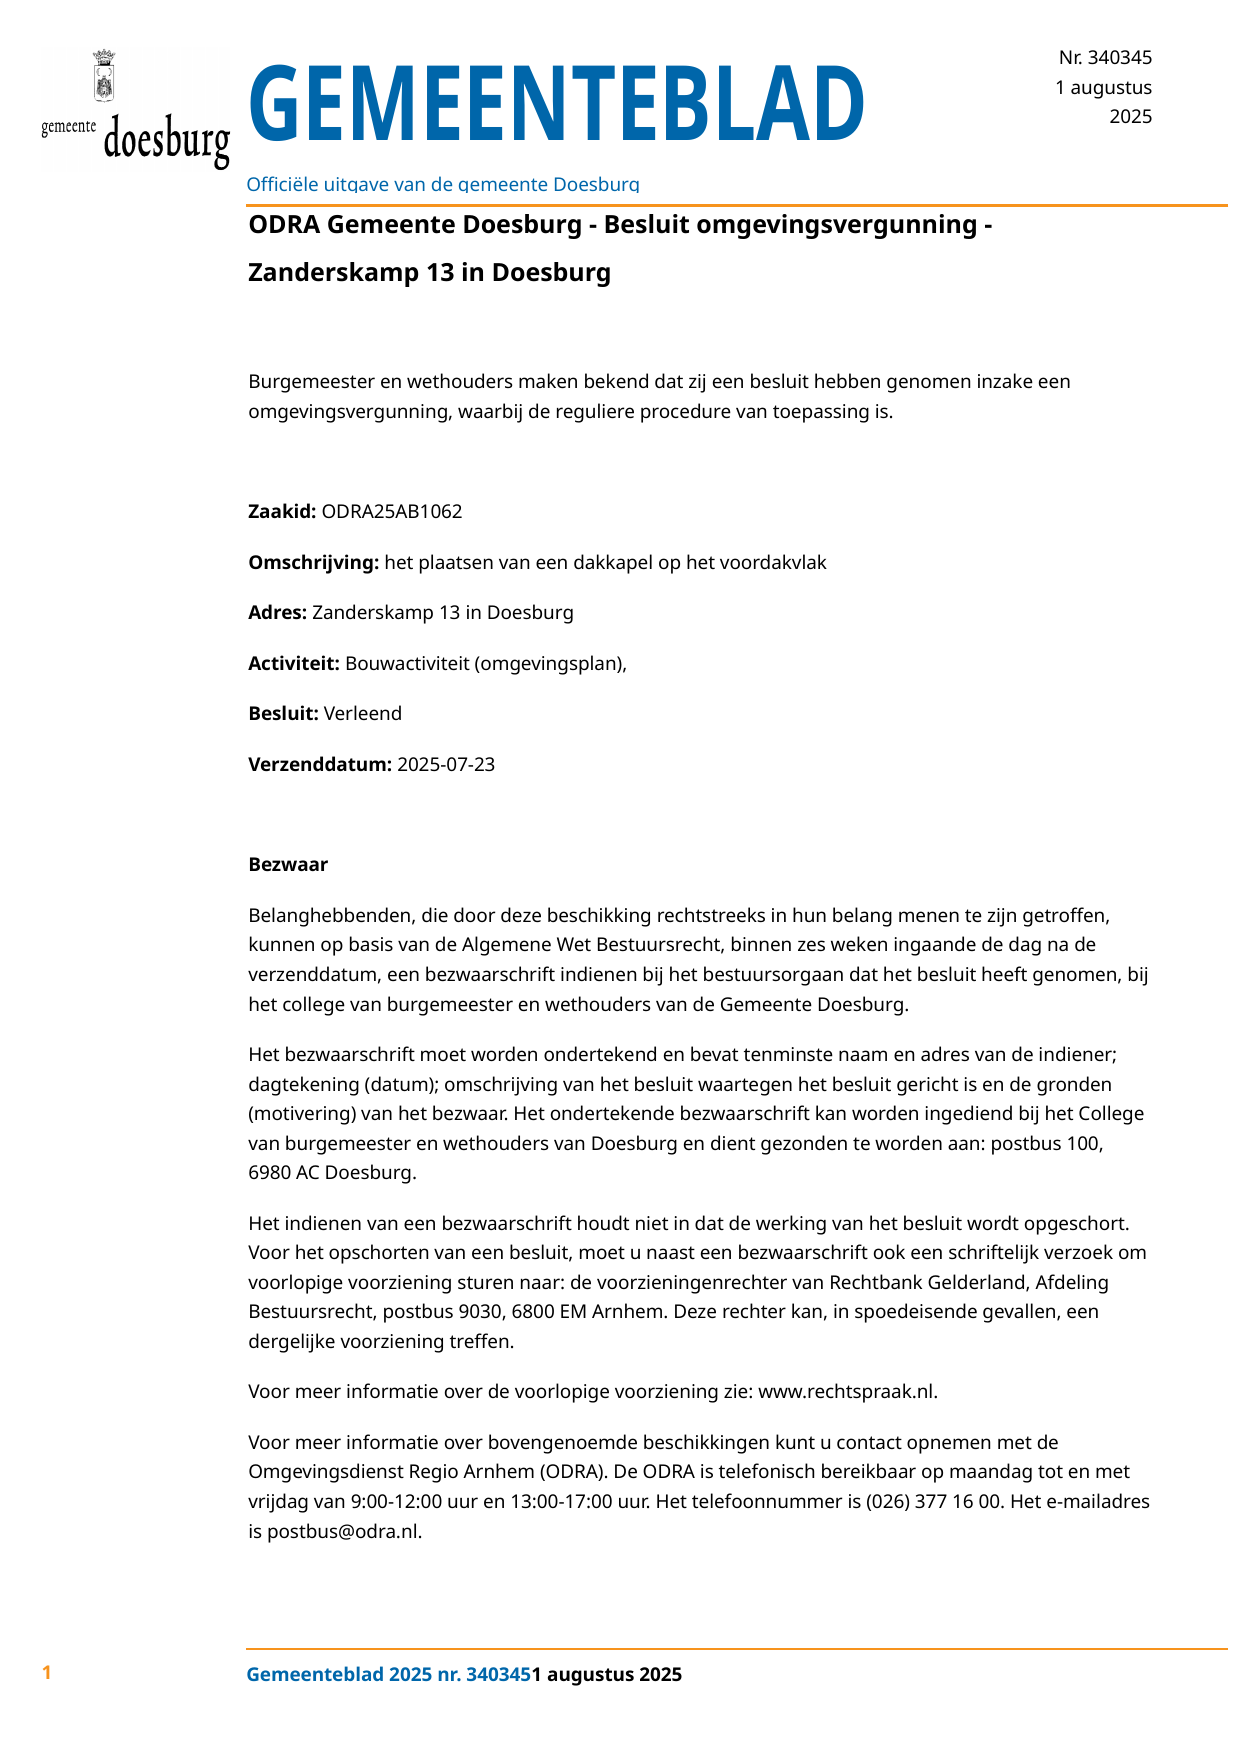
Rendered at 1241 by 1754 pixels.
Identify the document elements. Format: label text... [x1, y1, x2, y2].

text Activiteit: Bouwactiviteit (omgevingsplan), [248, 650, 1152, 676]
text Het indienen van een bezwaarschrift houdt niet in dat de werking van het besluit wordt opgeschort. Voor het opschorten van een besluit, moet u naast een bezwaarschrift ook een schriftelijk verzoek om voorlopige voorziening sturen naar: de voorzieningenrechter van Rechtbank Gelderland, Afdeling Bestuursrecht, postbus 9030, 6800 EM Arnhem. Deze rechter kan, in spoedeisende gevallen, een dergelijke voorziening treffen. [248, 1210, 1152, 1354]
text Adres: Zanderskamp 13 in Doesburg [248, 599, 1152, 625]
text Zaakid: ODRA25AB1062 [248, 499, 1152, 524]
text ODRA Gemeente Doesburg - Besluit omgevingsvergunning - Zanderskamp 13 in Doesburg [248, 207, 1152, 288]
text Voor meer informatie over bovengenoemde beschikkingen kunt u contact opnemen met de Omgevingsdienst Regio Arnhem (ODRA). De ODRA is telefonisch bereikbaar op maandag tot en met vrijdag van 9:00-12:00 uur en 13:00-17:00 uur. Het telefoonnummer is (026) 377 16 00. Het e-mailadres is postbus@odra.nl. [248, 1429, 1152, 1544]
text Voor meer informatie over de voorlopige voorziening zie: www.rechtspraak.nl. [248, 1379, 1152, 1404]
text Verzenddatum: 2025-07-23 [248, 751, 1152, 777]
text Belanghebbenden, die door deze beschikking rechtstreeks in hun belang menen te zijn getroffen, kunnen op basis van de Algemene Wet Bestuursrecht, binnen zes weken ingaande de dag na de verzenddatum, een bezwaarschrift indienen bij het bestuursorgaan dat het besluit heeft genomen, bij het college van burgemeester en wethouders van de Gemeente Doesburg. [248, 902, 1152, 1017]
text Het bezwaarschrift moet worden ondertekend en bevat tenminste naam en adres van de indiener; dagtekening (datum); omschrijving van het besluit waartegen het besluit gericht is en de gronden (motivering) van het bezwaar. Het ondertekende bezwaarschrift kan worden ingediend bij het College van burgemeester en wethouders van Doesburg en dient gezonden te worden aan: postbus 100, 6980 AC Doesburg. [248, 1041, 1152, 1185]
text Besluit: Verleend [248, 700, 1152, 726]
picture [41, 47, 231, 172]
text Omschrijving: het plaatsen van een dakkapel op het voordakvlak [248, 549, 1152, 575]
text Bezwaar [248, 852, 1152, 877]
text Burgemeester en wethouders maken bekend dat zij een besluit hebben genomen inzake een omgevingsvergunning, waarbij de reguliere procedure van toepassing is. [248, 368, 1152, 424]
